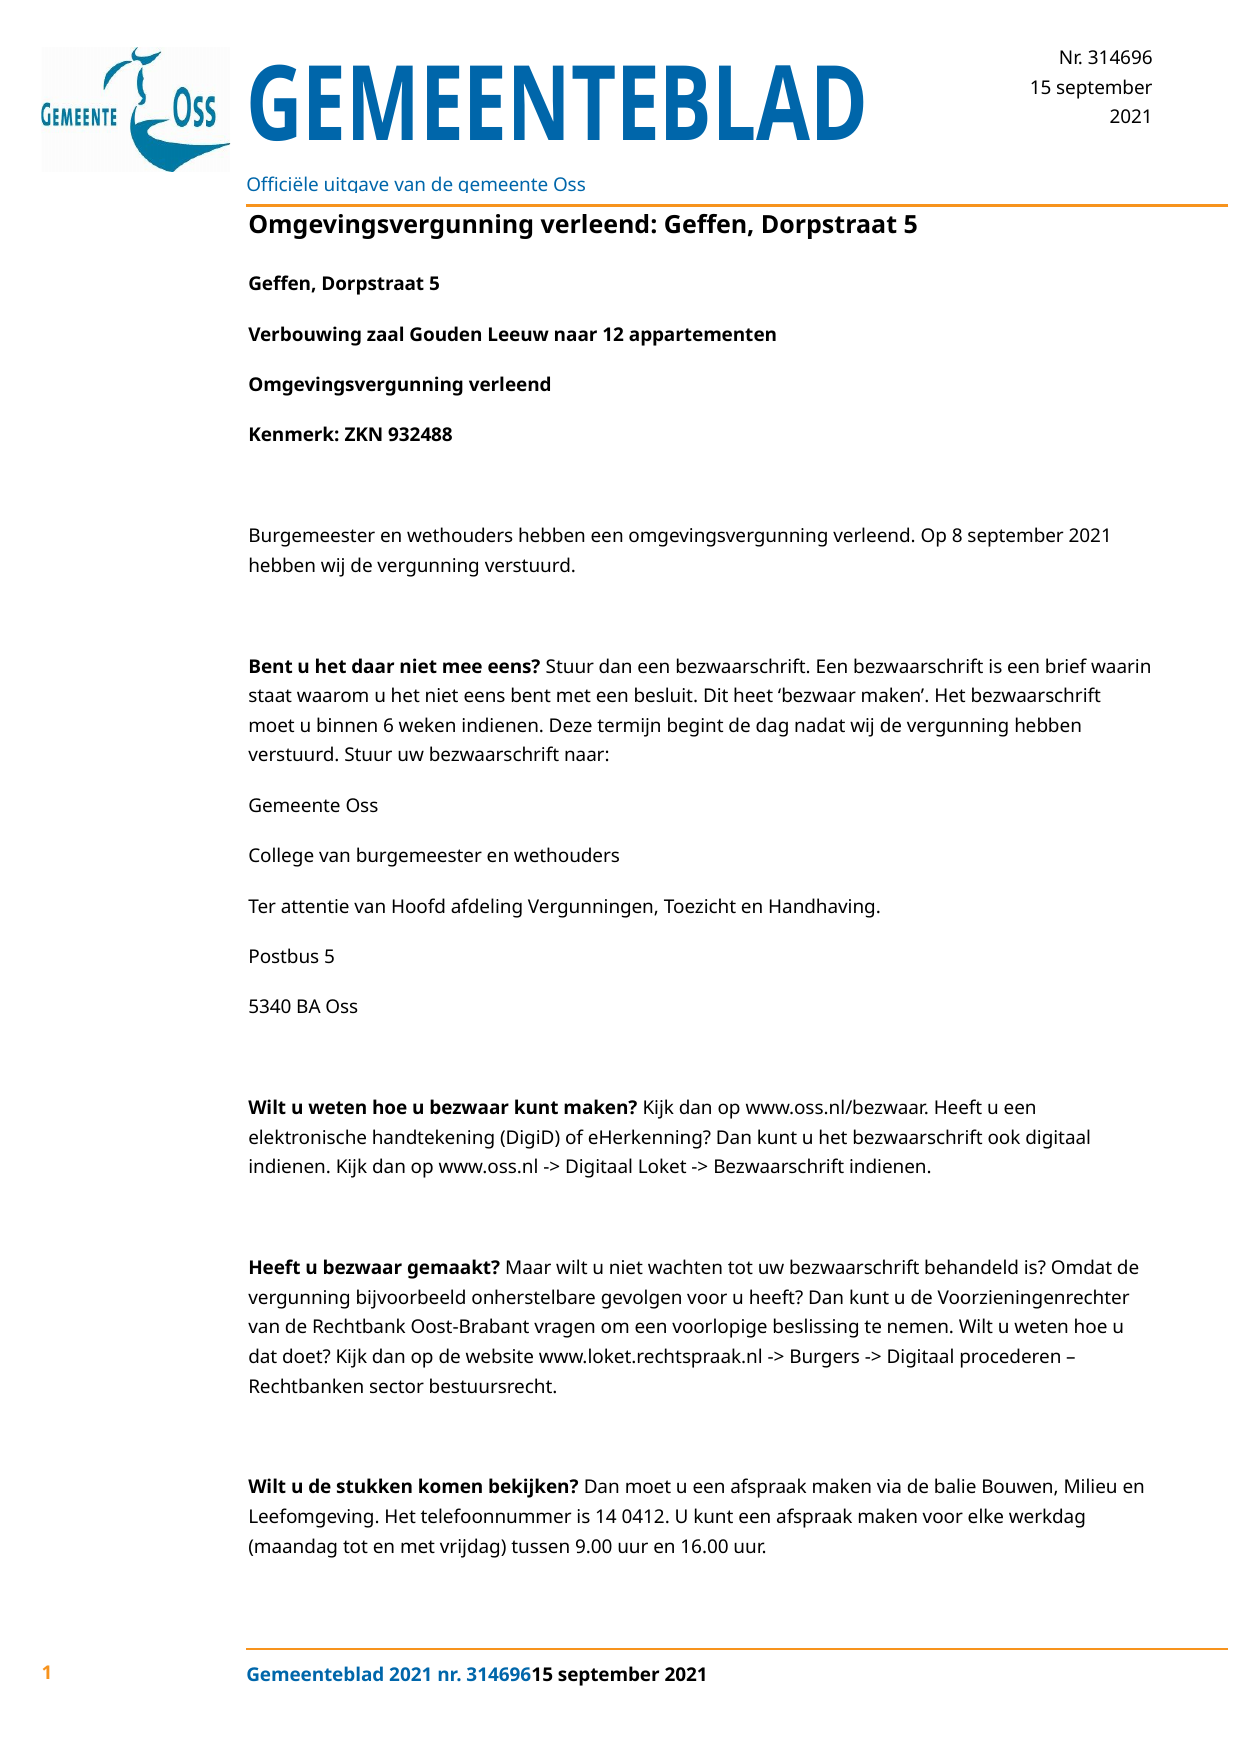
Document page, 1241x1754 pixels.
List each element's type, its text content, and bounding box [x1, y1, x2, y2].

text Ter attentie van Hoofd afdeling Vergunningen, Toezicht en Handhaving. [248, 893, 1152, 918]
text Omgevingsvergunning verleend: Geffen, Dorpstraat 5 [248, 207, 1152, 241]
text 5340 BA Oss [248, 994, 1152, 1019]
text Burgemeester en wethouders hebben een omgevingsvergunning verleend. Op 8 september 2021 hebben wij de vergunning verstuurd. [248, 522, 1152, 578]
text Bent u het daar niet mee eens? Stuur dan een bezwaarschrift. Een bezwaarschrift is een brief waarin staat waarom u het niet eens bent met een besluit. Dit heet ‘bezwaar maken’. Het bezwaarschrift moet u binnen 6 weken indienen. Deze termijn begint de dag nadat wij de vergunning hebben verstuurd. Stuur uw bezwaarschrift naar: [248, 653, 1152, 767]
text Wilt u weten hoe u bezwaar kunt maken? Kijk dan op www.oss.nl/bezwaar. Heeft u een elektronische handtekening (DigiD) of eHerkenning? Dan kunt u het bezwaarschrift ook digitaal indienen. Kijk dan op www.oss.nl -> Digitaal Loket -> Bezwaarschrift indienen. [248, 1094, 1152, 1179]
text Postbus 5 [248, 943, 1152, 969]
text Geffen, Dorpstraat 5 [248, 270, 1152, 296]
text Wilt u de stukken komen bekijken? Dan moet u een afspraak maken via de balie Bouwen, Milieu en Leefomgeving. Het telefoonnummer is 14 0412. U kunt een afspraak maken voor elke werkdag (maandag tot en met vrijdag) tussen 9.00 uur en 16.00 uur. [248, 1474, 1152, 1558]
text Heeft u bezwaar gemaakt? Maar wilt u niet wachten tot uw bezwaarschrift behandeld is? Omdat de vergunning bijvoorbeeld onherstelbare gevolgen voor u heeft? Dan kunt u de Voorzieningenrechter van de Rechtbank Oost-Brabant vragen om een voorlopige beslissing te nemen. Wilt u weten hoe u dat doet? Kijk dan op de website www.loket.rechtspraak.nl -> Burgers -> Digitaal procederen – Rechtbanken sector bestuursrecht. [248, 1254, 1152, 1398]
text Gemeente Oss [248, 792, 1152, 818]
text Verbouwing zaal Gouden Leeuw naar 12 appartementen [248, 321, 1152, 346]
text Kenmerk: ZKN 932488 [248, 422, 1152, 447]
picture [41, 47, 231, 172]
text Omgevingsvergunning verleend [248, 371, 1152, 397]
text College van burgemeester en wethouders [248, 842, 1152, 868]
